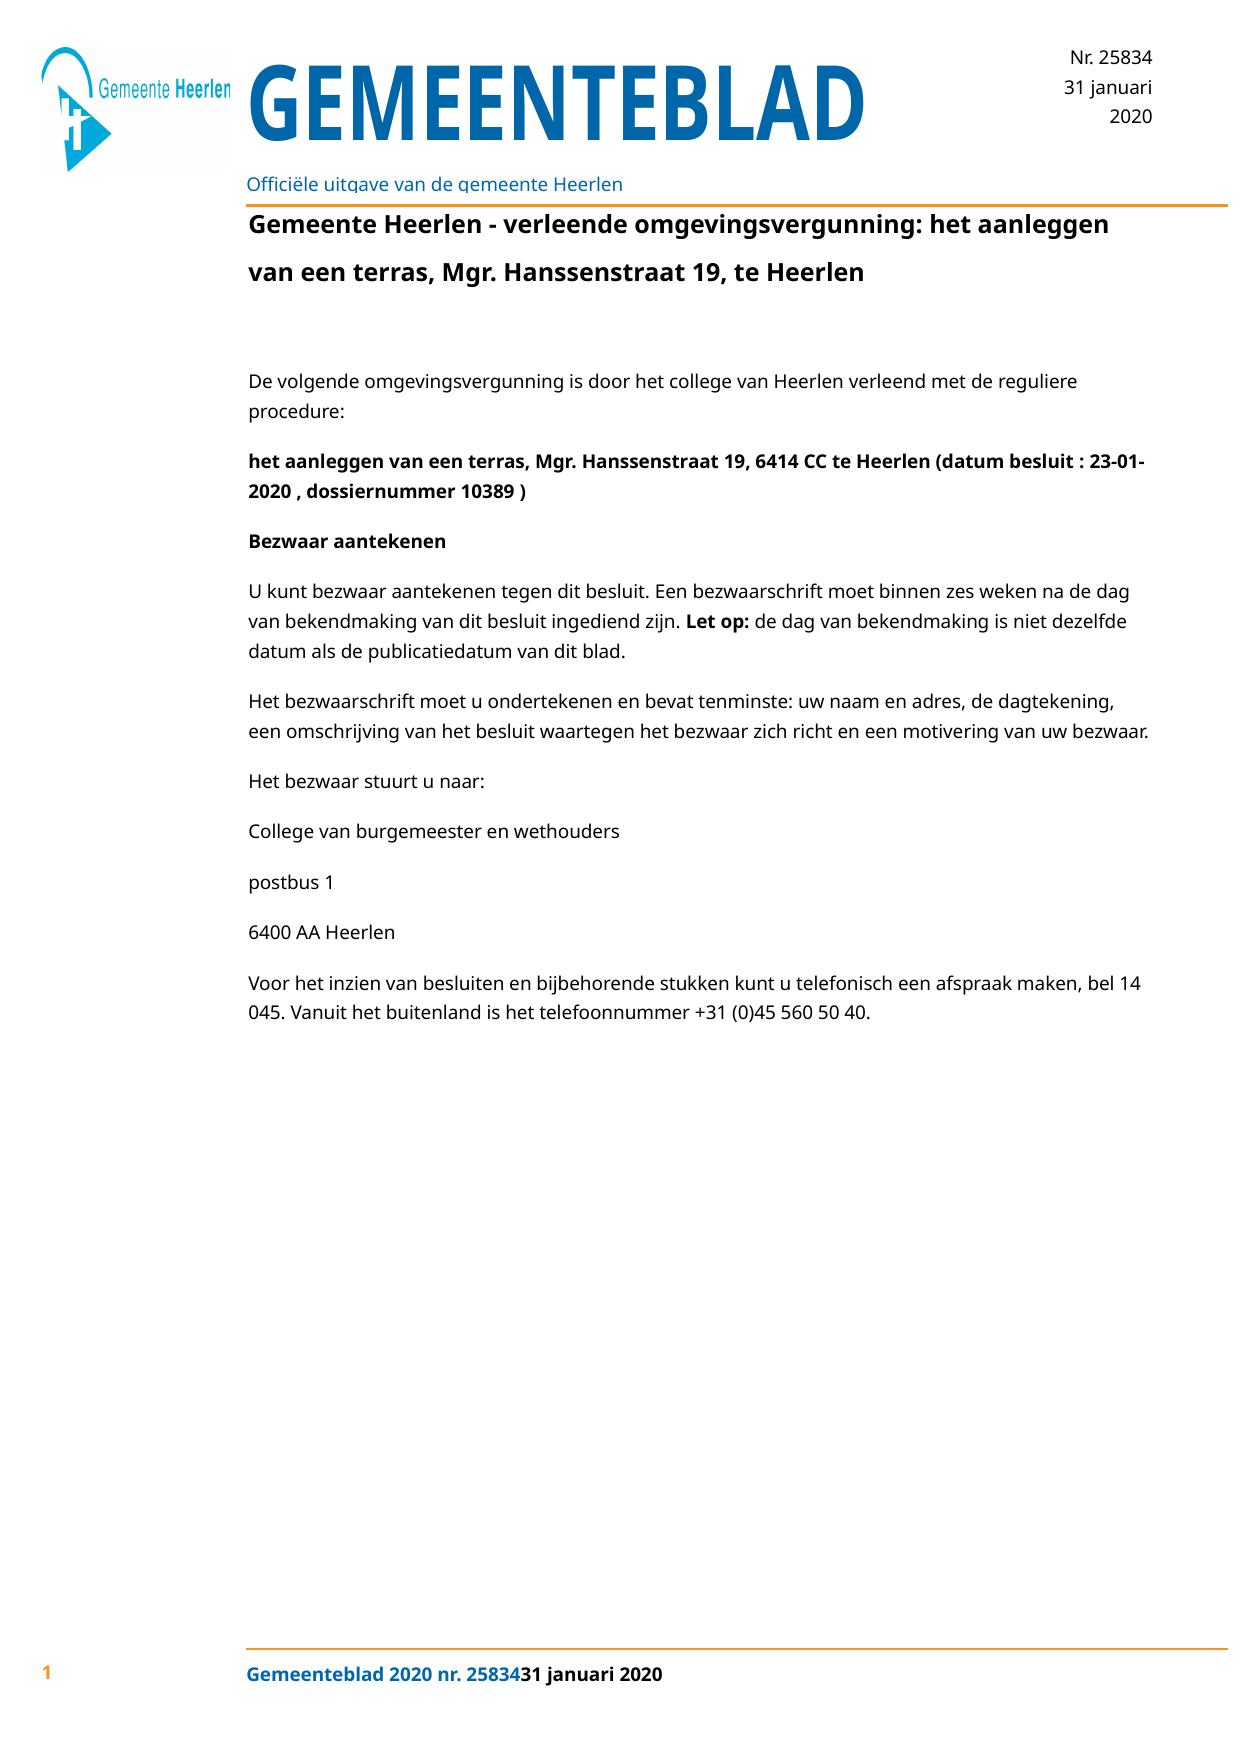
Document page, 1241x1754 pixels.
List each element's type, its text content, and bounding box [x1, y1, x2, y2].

picture [41, 47, 59, 70]
text het aanleggen van een terras, Mgr. Hanssenstraat 19, 6414 CC te Heerlen (datum besluit : 23-01-2020 , dossiernummer 10389 ) [248, 448, 1152, 504]
text Gemeente Heerlen - verleende omgevingsvergunning: het aanleggen van een terras, Mgr. Hanssenstraat 19, te Heerlen [248, 207, 1152, 288]
text Het bezwaar stuurt u naar: [248, 768, 1152, 794]
text De volgende omgevingsvergunning is door het college van Heerlen verleend met de reguliere procedure: [248, 368, 1152, 424]
text 6400 AA Heerlen [248, 919, 1152, 945]
text Voor het inzien van besluiten en bijbehorende stukken kunt u telefonisch een afspraak maken, bel 14 045. Vanuit het buitenland is het telefoonnummer +31 (0)45 560 50 40. [248, 970, 1152, 1025]
text Bezwaar aantekenen [248, 528, 1152, 554]
text Het bezwaarschrift moet u ondertekenen en bevat tenminste: uw naam en adres, de dagtekening, een omschrijving van het besluit waartegen het bezwaar zich richt en een motivering van uw bezwaar. [248, 688, 1152, 744]
text postbus 1 [248, 869, 1152, 895]
picture [41, 47, 231, 172]
text U kunt bezwaar aantekenen tegen dit besluit. Een bezwaarschrift moet binnen zes weken na de dag van bekendmaking van dit besluit ingediend zijn. Let op: de dag van bekendmaking is niet dezelfde datum als de publicatiedatum van dit blad. [248, 579, 1152, 664]
text College van burgemeester en wethouders [248, 819, 1152, 844]
